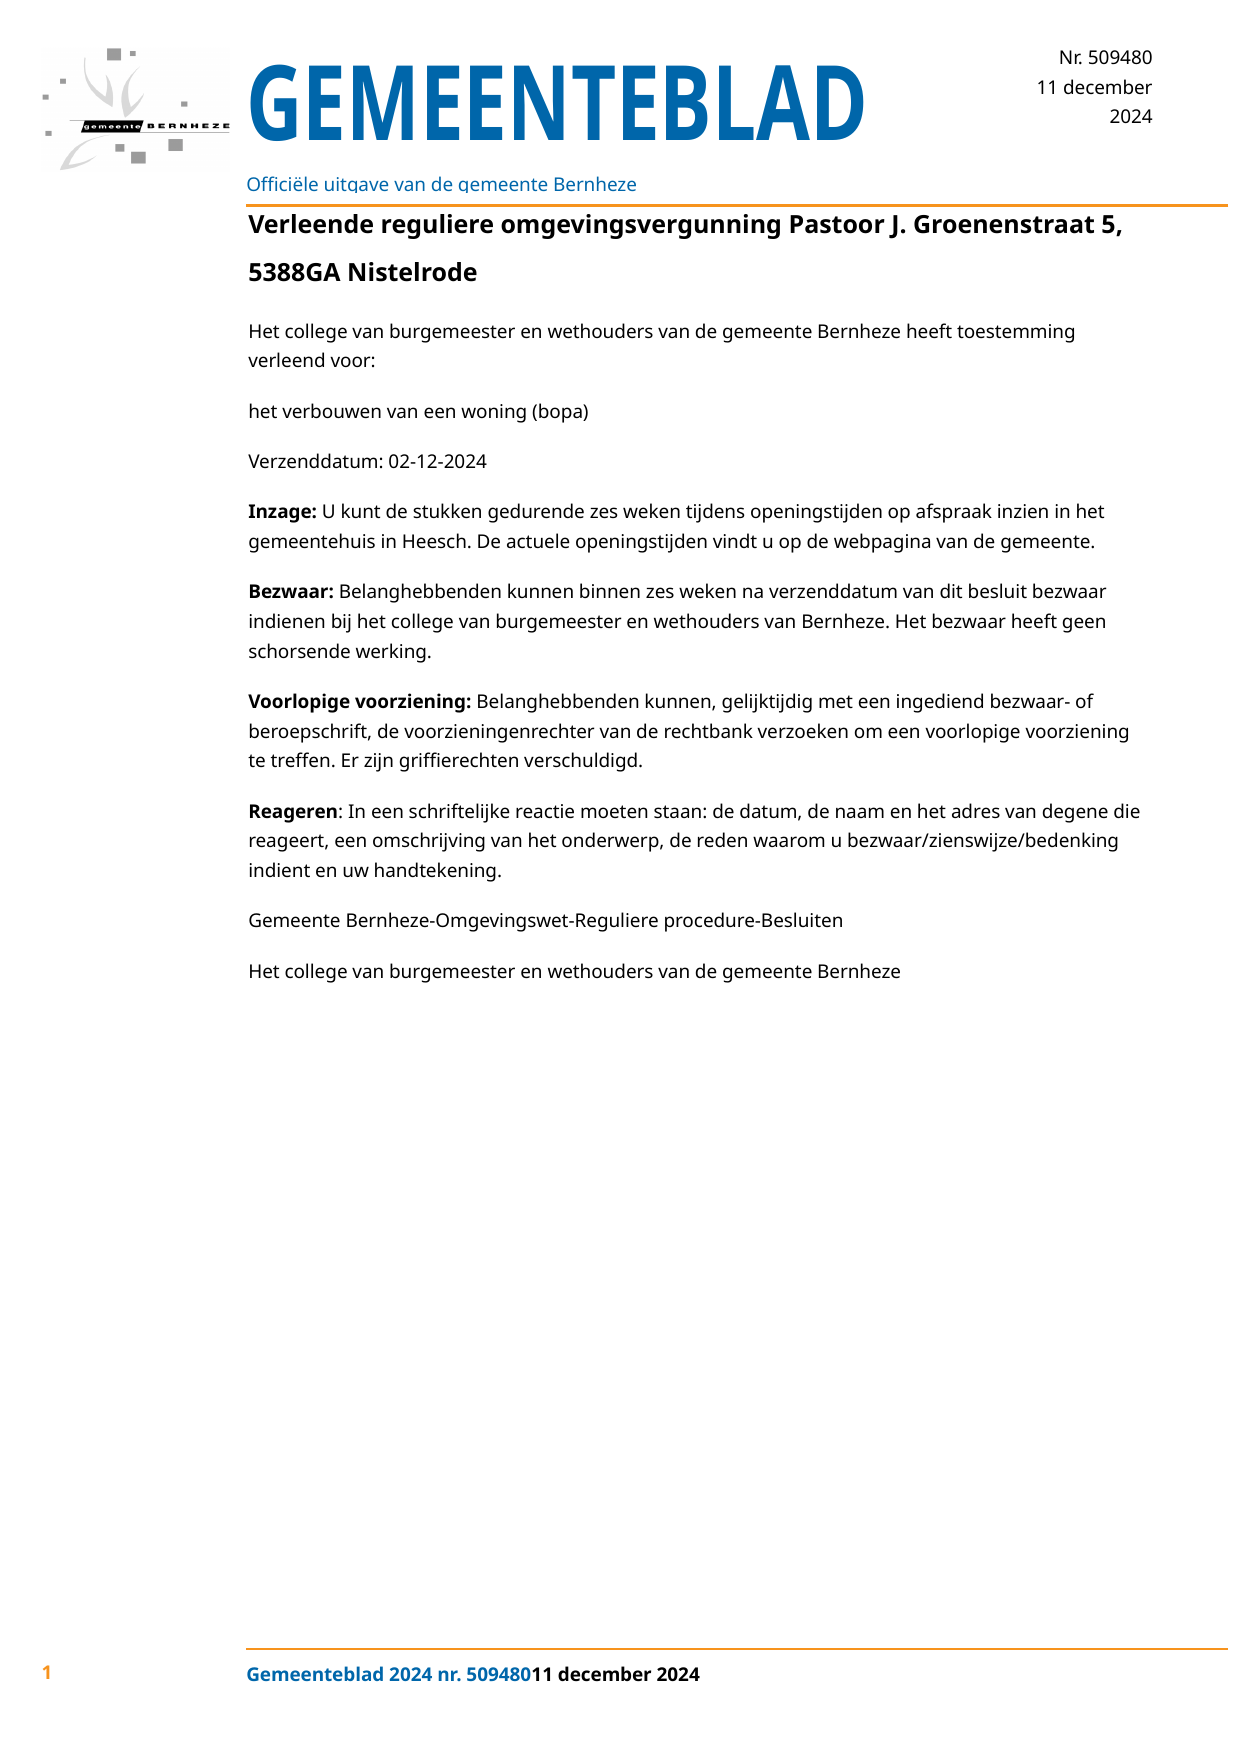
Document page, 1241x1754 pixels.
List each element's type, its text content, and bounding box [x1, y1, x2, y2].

text Het college van burgemeester en wethouders van de gemeente Bernheze heeft toestemming verleend voor: [248, 318, 1152, 373]
text Inzage: U kunt de stukken gedurende zes weken tijdens openingstijden op afspraak inzien in het gemeentehuis in Heesch. De actuele openingstijden vindt u op de webpagina van de gemeente. [248, 499, 1152, 554]
text Het college van burgemeester en wethouders van de gemeente Bernheze [248, 958, 1152, 984]
text Reageren: In een schriftelijke reactie moeten staan: de datum, de naam en het adres van degene die reageert, een omschrijving van het onderwerp, de reden waarom u bezwaar/zienswijze/bedenking indient en uw handtekening. [248, 798, 1152, 883]
picture [41, 47, 231, 172]
text het verbouwen van een woning (bopa) [248, 398, 1152, 424]
text Verzenddatum: 02-12-2024 [248, 448, 1152, 474]
text Voorlopige voorziening: Belanghebbenden kunnen, gelijktijdig met een ingediend bezwaar- of beroepschrift, de voorzieningenrechter van de rechtbank verzoeken om een voorlopige voorziening te treffen. Er zijn griffierechten verschuldigd. [248, 688, 1152, 773]
text Gemeente Bernheze-Omgevingswet-Reguliere procedure-Besluiten [248, 907, 1152, 933]
text Bezwaar: Belanghebbenden kunnen binnen zes weken na verzenddatum van dit besluit bezwaar indienen bij het college van burgemeester en wethouders van Bernheze. Het bezwaar heeft geen schorsende werking. [248, 579, 1152, 664]
text Verleende reguliere omgevingsvergunning Pastoor J. Groenenstraat 5, 5388GA Nistelrode [248, 207, 1152, 288]
